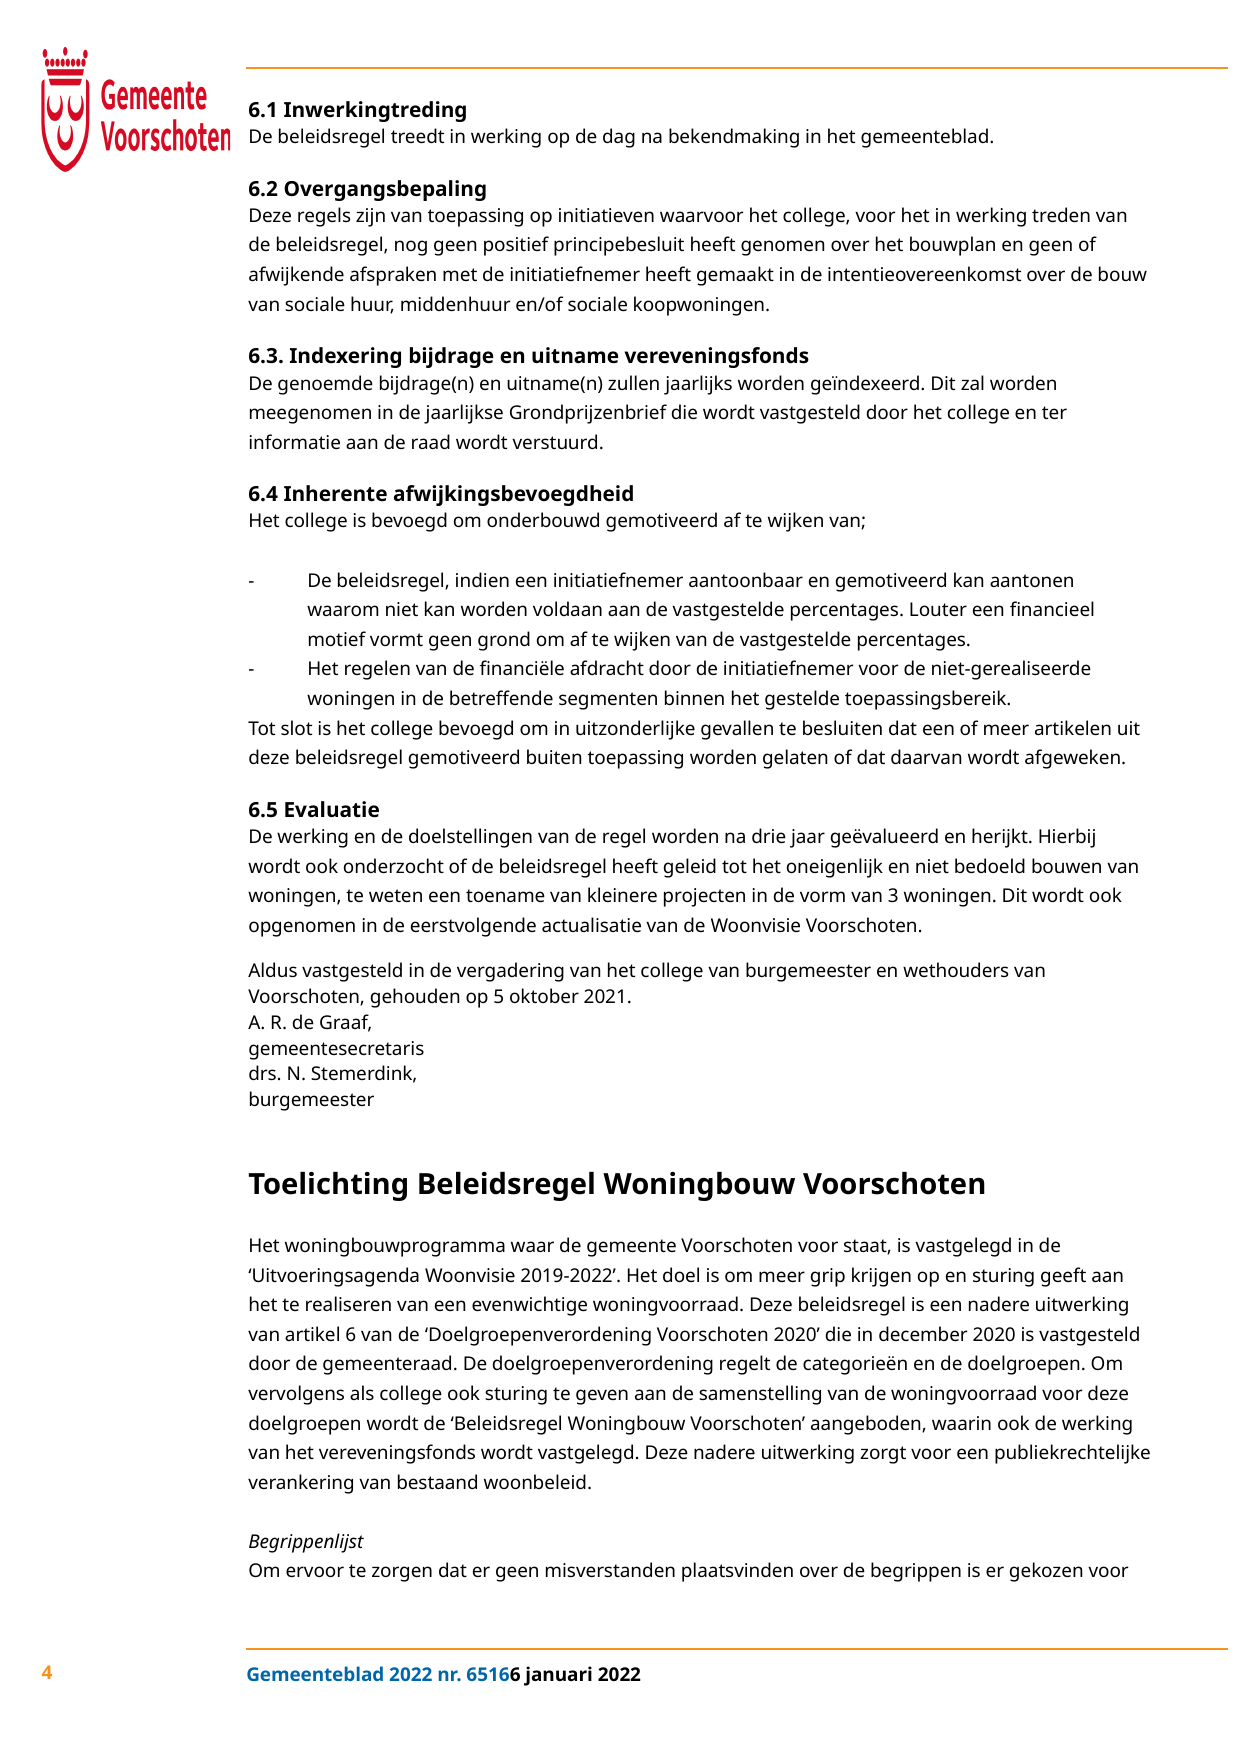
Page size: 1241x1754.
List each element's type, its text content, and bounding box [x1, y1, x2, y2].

text Tot slot is het college bevoegd om in uitzonderlijke gevallen te besluiten dat een of meer artikelen uit deze beleidsregel gemotiveerd buiten toepassing worden gelaten of dat daarvan wordt afgeweken. [248, 715, 1152, 770]
text De werking en de doelstellingen van de regel worden na drie jaar geëvalueerd en herijkt. Hierbij wordt ook onderzocht of de beleidsregel heeft geleid tot het oneigenlijk en niet bedoeld bouwen van woningen, te weten een toename van kleinere projecten in de vorm van 3 woningen. Dit wordt ook opgenomen in de eerstvolgende actualisatie van de Woonvisie Voorschoten. [248, 823, 1152, 938]
text burgemeester [248, 1086, 1152, 1112]
text 6.5 Evaluatie [248, 795, 1152, 823]
text 6.3. Indexering bijdrage en uitname vereveningsfonds [248, 341, 1152, 370]
text Om ervoor te zorgen dat er geen misverstanden plaatsvinden over de begrippen is er gekozen voor [248, 1558, 1152, 1583]
text De genoemde bijdrage(n) en uitname(n) zullen jaarlijks worden geïndexeerd. Dit zal worden meegenomen in de jaarlijkse Grondprijzenbrief die wordt vastgesteld door het college en ter informatie aan de raad wordt verstuurd. [248, 370, 1152, 454]
text Het woningbouwprogramma waar de gemeente Voorschoten voor staat, is vastgelegd in de ‘Uitvoeringsagenda Woonvisie 2019-2022’. Het doel is om meer grip krijgen op en sturing geeft aan het te realiseren van een evenwichtige woningvoorraad. Deze beleidsregel is een nadere uitwerking van artikel 6 van de ‘Doelgroepenverordening Voorschoten 2020’ die in december 2020 is vastgesteld door de gemeenteraad. De doelgroepenverordening regelt de categorieën en de doelgroepen. Om vervolgens als college ook sturing te geven aan de samenstelling van de woningvoorraad voor deze doelgroepen wordt de ‘Beleidsregel Woningbouw Voorschoten’ aangeboden, waarin ook de werking van het vereveningsfonds wordt vastgelegd. Deze nadere uitwerking zorgt voor een publiekrechtelijke verankering van bestaand woonbeleid. [248, 1232, 1152, 1495]
text 6.4 Inherente afwijkingsbevoegdheid [248, 479, 1152, 508]
text A. R. de Graaf, [248, 1009, 1152, 1035]
list Het regelen van de financiële afdracht door de initiatiefnemer voor de niet-gerealiseerde woningen in de betreffende segmenten binnen het gestelde toepassingsbereik. [248, 656, 1152, 711]
text Het college is bevoegd om onderbouwd gemotiveerd af te wijken van; [248, 508, 1152, 533]
list De beleidsregel, indien een initiatiefnemer aantoonbaar en gemotiveerd kan aantonen waarom niet kan worden voldaan aan de vastgestelde percentages. Louter een financieel motief vormt geen grond om af te wijken van de vastgestelde percentages. [248, 567, 1152, 652]
text Aldus vastgesteld in de vergadering van het college van burgemeester en wethouders van Voorschoten, gehouden op 5 oktober 2021. [248, 958, 1152, 1009]
text 6.1 Inwerkingtreding [248, 95, 1152, 123]
text Toelichting Beleidsregel Woningbouw Voorschoten [248, 1163, 1152, 1203]
text De beleidsregel treedt in werking op de dag na bekendmaking in het gemeenteblad. [248, 123, 1152, 149]
text gemeentesecretaris [248, 1035, 1152, 1061]
text Begrippenlijst [248, 1528, 1152, 1554]
text drs. N. Stemerdink, [248, 1061, 1152, 1086]
picture [41, 47, 231, 172]
text 6.2 Overgangsbepaling [248, 174, 1152, 202]
text Deze regels zijn van toepassing op initiatieven waarvoor het college, voor het in werking treden van de beleidsregel, nog geen positief principebesluit heeft genomen over het bouwplan en geen of afwijkende afspraken met de initiatiefnemer heeft gemaakt in de intentieovereenkomst over de bouw van sociale huur, middenhuur en/of sociale koopwoningen. [248, 202, 1152, 317]
